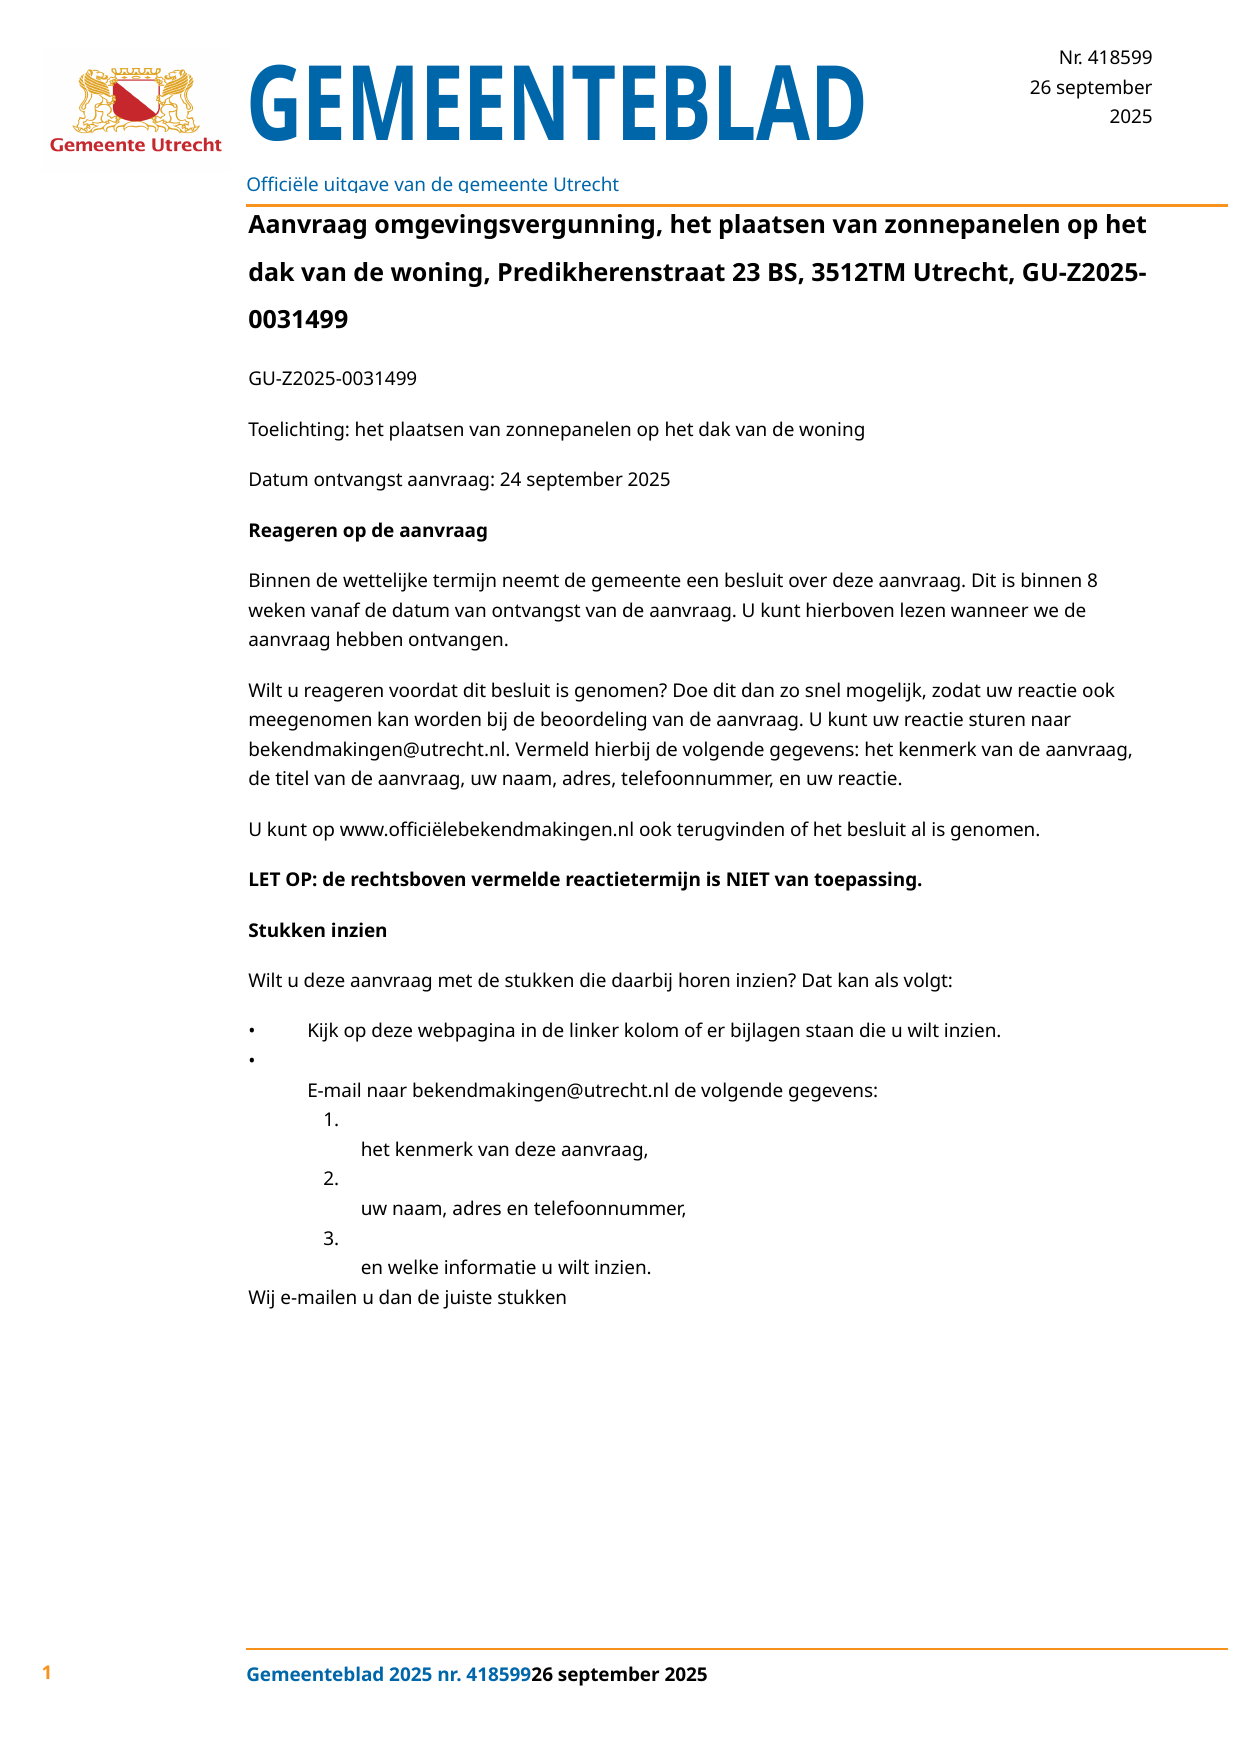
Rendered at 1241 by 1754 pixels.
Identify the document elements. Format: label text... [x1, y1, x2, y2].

list en welke informatie u wilt inzien. [323, 1254, 1152, 1280]
text Stukken inzien [248, 917, 1152, 942]
text Wilt u deze aanvraag met de stukken die daarbij horen inzien? Dat kan als volgt: [248, 967, 1152, 993]
text Reageren op de aanvraag [248, 517, 1152, 542]
text U kunt op www.officiëlebekendmakingen.nl ook terugvinden of het besluit al is genomen. [248, 816, 1152, 842]
text Binnen de wettelijke termijn neemt de gemeente een besluit over deze aanvraag. Dit is binnen 8 weken vanaf de datum van ontvangst van de aanvraag. U kunt hierboven lezen wanneer we de aanvraag hebben ontvangen. [248, 567, 1152, 652]
text Aanvraag omgevingsvergunning, het plaatsen van zonnepanelen op het dak van de woning, Predikherenstraat 23 BS, 3512TM Utrecht, GU-Z2025-0031499 [248, 207, 1152, 336]
text GU-Z2025-0031499 [248, 366, 1152, 391]
list E-mail naar bekendmakingen@utrecht.nl de volgende gegevens: [248, 1077, 1152, 1102]
list Kijk op deze webpagina in de linker kolom of er bijlagen staan die u wilt inzien. [248, 1018, 1152, 1043]
text Wij e-mailen u dan de juiste stukken [248, 1284, 1152, 1309]
text Wilt u reageren voordat dit besluit is genomen? Doe dit dan zo snel mogelijk, zodat uw reactie ook meegenomen kan worden bij de beoordeling van de aanvraag. U kunt uw reactie sturen naar bekendmakingen@utrecht.nl. Vermeld hierbij de volgende gegevens: het kenmerk van de aanvraag, de titel van de aanvraag, uw naam, adres, telefoonnummer, en uw reactie. [248, 677, 1152, 791]
picture [41, 47, 231, 172]
text LET OP: de rechtsboven vermelde reactietermijn is NIET van toepassing. [248, 866, 1152, 892]
list het kenmerk van deze aanvraag, [323, 1136, 1152, 1162]
text Datum ontvangst aanvraag: 24 september 2025 [248, 466, 1152, 492]
text Toelichting: het plaatsen van zonnepanelen op het dak van de woning [248, 416, 1152, 442]
list uw naam, adres en telefoonnummer, [323, 1195, 1152, 1221]
